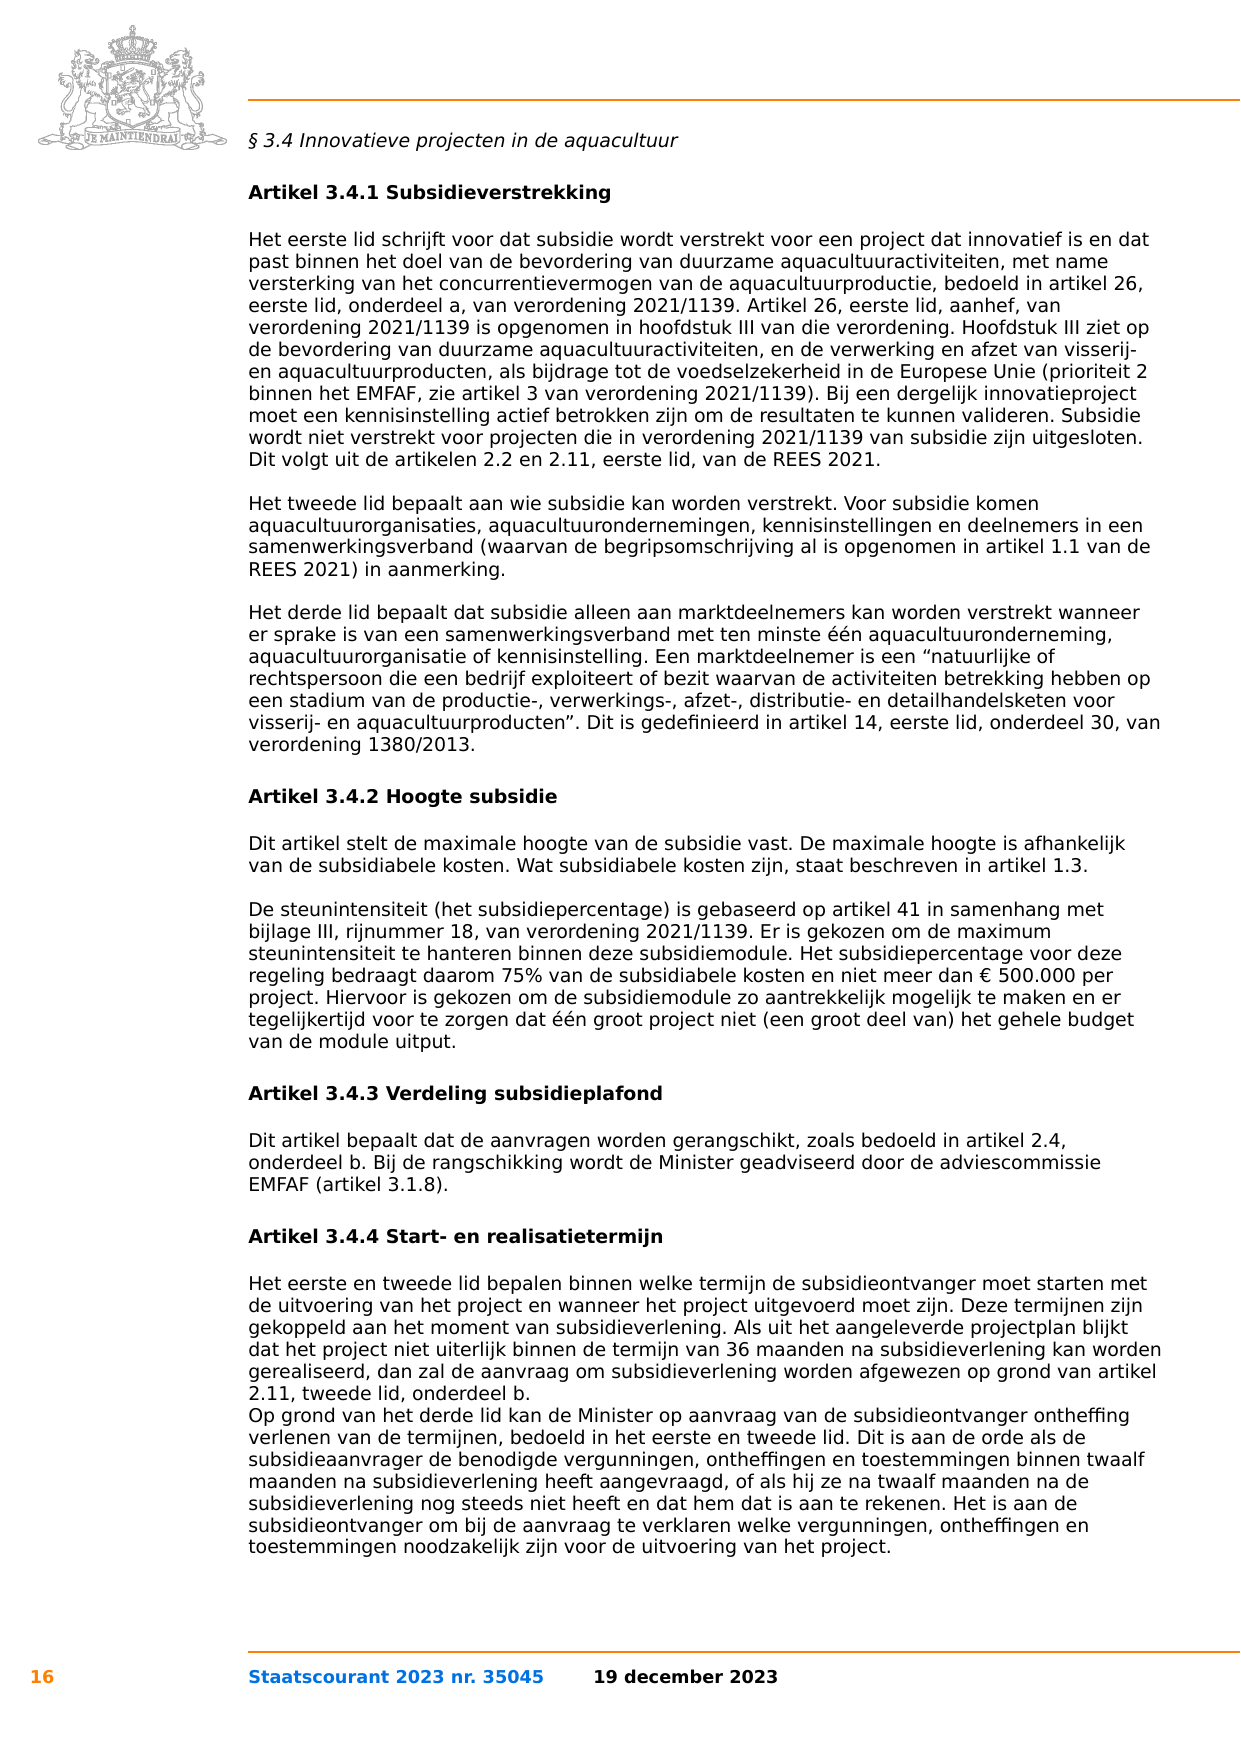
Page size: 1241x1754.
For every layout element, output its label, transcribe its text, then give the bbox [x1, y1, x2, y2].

subtitle Artikel 3.4.2 Hoogte subsidie [248, 786, 1163, 808]
text Het tweede lid bepaalt aan wie subsidie kan worden verstrekt. Voor subsidie komen aquacultuurorganisaties, aquacultuurondernemingen, kennisinstellingen en deelnemers in een samenwerkingsverband (waarvan de begripsomschrijving al is opgenomen in artikel 1.1 van de REES 2021) in aanmerking. [248, 492, 1163, 580]
subtitle Artikel 3.4.4 Start- en realisatietermijn [248, 1226, 1163, 1248]
text De steunintensiteit (het subsidiepercentage) is gebaseerd op artikel 41 in samenhang met bijlage III, rijnummer 18, van verordening 2021/1139. Er is gekozen om de maximum steunintensiteit te hanteren binnen deze subsidiemodule. Het subsidiepercentage voor deze regeling bedraagt daarom 75% van de subsidiabele kosten en niet meer dan € 500.000 per project. Hiervoor is gekozen om de subsidiemodule zo aantrekkelijk mogelijk te maken en er tegelijkertijd voor te zorgen dat één groot project niet (een groot deel van) het gehele budget van de module uitput. [248, 899, 1163, 1053]
subtitle Artikel 3.4.3 Verdeling subsidieplafond [248, 1083, 1163, 1105]
text Het eerste en tweede lid bepalen binnen welke termijn de subsidieontvanger moet starten met de uitvoering van het project en wanneer het project uitgevoerd moet zijn. Deze termijnen zijn gekoppeld aan het moment van subsidieverlening. Als uit het aangeleverde projectplan blijkt dat het project niet uiterlijk binnen de termijn van 36 maanden na subsidieverlening kan worden gerealiseerd, dan zal de aanvraag om subsidieverlening worden afgewezen op grond van artikel 2.11, tweede lid, onderdeel b. [248, 1273, 1163, 1404]
text Het eerste lid schrijft voor dat subsidie wordt verstrekt voor een project dat innovatief is en dat past binnen het doel van de bevordering van duurzame aquacultuuractiviteiten, met name versterking van het concurrentievermogen van de aquacultuurproductie, bedoeld in artikel 26, eerste lid, onderdeel a, van verordening 2021/1139. Artikel 26, eerste lid, aanhef, van verordening 2021/1139 is opgenomen in hoofdstuk III van die verordening. Hoofdstuk III ziet op de bevordering van duurzame aquacultuuractiviteiten, en de verwerking en afzet van visserij- en aquacultuurproducten, als bijdrage tot de voedselzekerheid in de Europese Unie (prioriteit 2 binnen het EMFAF, zie artikel 3 van verordening 2021/1139). Bij een dergelijk innovatieproject moet een kennisinstelling actief betrokken zijn om de resultaten te kunnen valideren. Subsidie wordt niet verstrekt voor projecten die in verordening 2021/1139 van subsidie zijn uitgesloten. Dit volgt uit de artikelen 2.2 en 2.11, eerste lid, van de REES 2021. [248, 229, 1163, 471]
picture [38, 25, 227, 150]
subtitle § 3.4 Innovatieve projecten in de aquacultuur [248, 130, 1163, 152]
text Het derde lid bepaalt dat subsidie alleen aan marktdeelnemers kan worden verstrekt wanneer er sprake is van een samenwerkingsverband met ten minste één aquacultuuronderneming, aquacultuurorganisatie of kennisinstelling. Een marktdeelnemer is een “natuurlijke of rechtspersoon die een bedrijf exploiteert of bezit waarvan de activiteiten betrekking hebben op een stadium van de productie-, verwerkings-, afzet-, distributie- en detailhandelsketen voor visserij- en aquacultuurproducten”. Dit is gedefinieerd in artikel 14, eerste lid, onderdeel 30, van verordening 1380/2013. [248, 602, 1163, 756]
text Op grond van het derde lid kan de Minister op aanvraag van de subsidieontvanger ontheffing verlenen van de termijnen, bedoeld in het eerste en tweede lid. Dit is aan de orde als de subsidieaanvrager de benodigde vergunningen, ontheffingen en toestemmingen binnen twaalf maanden na subsidieverlening heeft aangevraagd, of als hij ze na twaalf maanden na de subsidieverlening nog steeds niet heeft en dat hem dat is aan te rekenen. Het is aan de subsidieontvanger om bij de aanvraag te verklaren welke vergunningen, ontheffingen en toestemmingen noodzakelijk zijn voor de uitvoering van het project. [248, 1404, 1163, 1558]
text Dit artikel stelt de maximale hoogte van de subsidie vast. De maximale hoogte is afhankelijk van de subsidiabele kosten. Wat subsidiabele kosten zijn, staat beschreven in artikel 1.3. [248, 833, 1163, 877]
subtitle Artikel 3.4.1 Subsidieverstrekking [248, 182, 1163, 204]
text Dit artikel bepaalt dat de aanvragen worden gerangschikt, zoals bedoeld in artikel 2.4, onderdeel b. Bij de rangschikking wordt de Minister geadviseerd door de adviescommissie EMFAF (artikel 3.1.8). [248, 1130, 1163, 1196]
